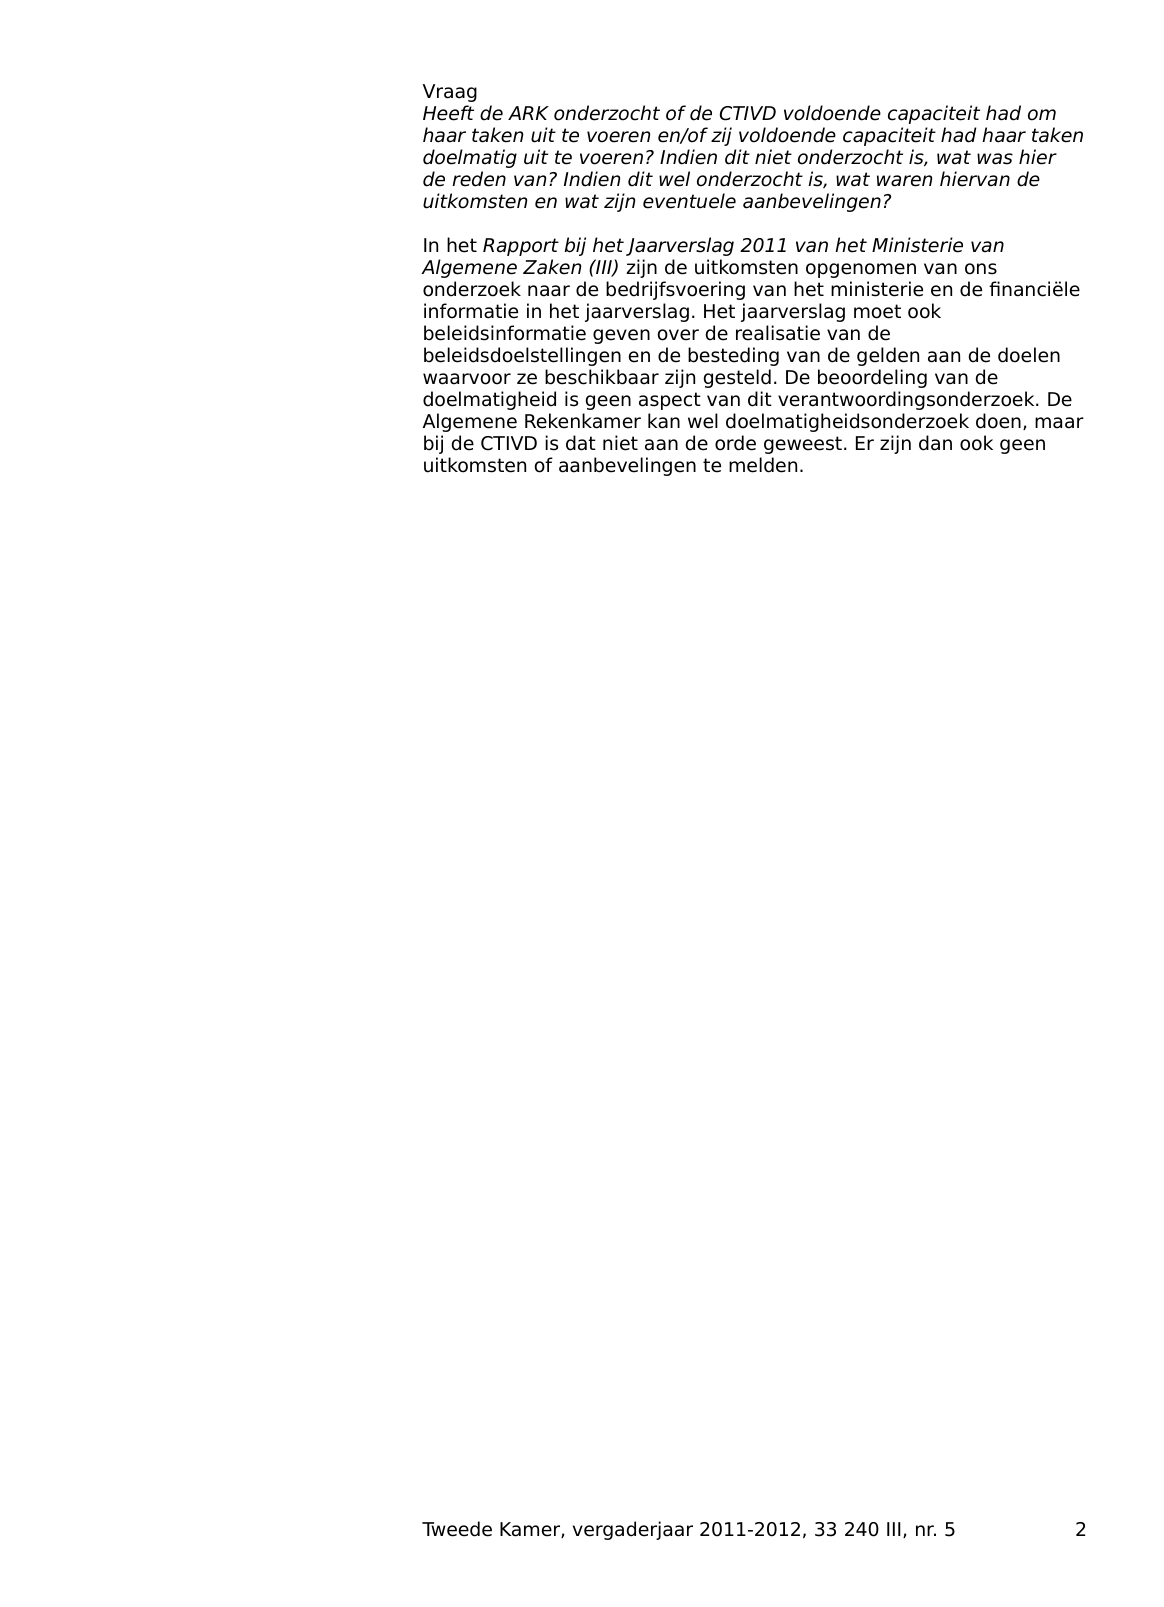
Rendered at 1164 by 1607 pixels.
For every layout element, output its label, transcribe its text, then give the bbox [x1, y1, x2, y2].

text Heeft de ARK onderzocht of de CTIVD voldoende capaciteit had om haar taken uit te voeren en/of zij voldoende capaciteit had haar taken doelmatig uit te voeren? Indien dit niet onderzocht is, wat was hier de reden van? Indien dit wel onderzocht is, wat waren hiervan de uitkomsten en wat zijn eventuele aanbevelingen? [422, 103, 1087, 213]
text In het Rapport bij het Jaarverslag 2011 van het Ministerie van Algemene Zaken (III) zijn de uitkomsten opgenomen van ons onderzoek naar de bedrijfsvoering van het ministerie en de financiële informatie in het jaarverslag. Het jaarverslag moet ook beleidsinformatie geven over de realisatie van de beleidsdoelstellingen en de besteding van de gelden aan de doelen waarvoor ze beschikbaar zijn gesteld. De beoordeling van de doelmatigheid is geen aspect van dit verantwoordingsonderzoek. De Algemene Rekenkamer kan wel doelmatigheidsonderzoek doen, maar bij de CTIVD is dat niet aan de orde geweest. Er zijn dan ook geen uitkomsten of aanbevelingen te melden. [422, 235, 1087, 477]
text Vraag [422, 81, 1087, 103]
